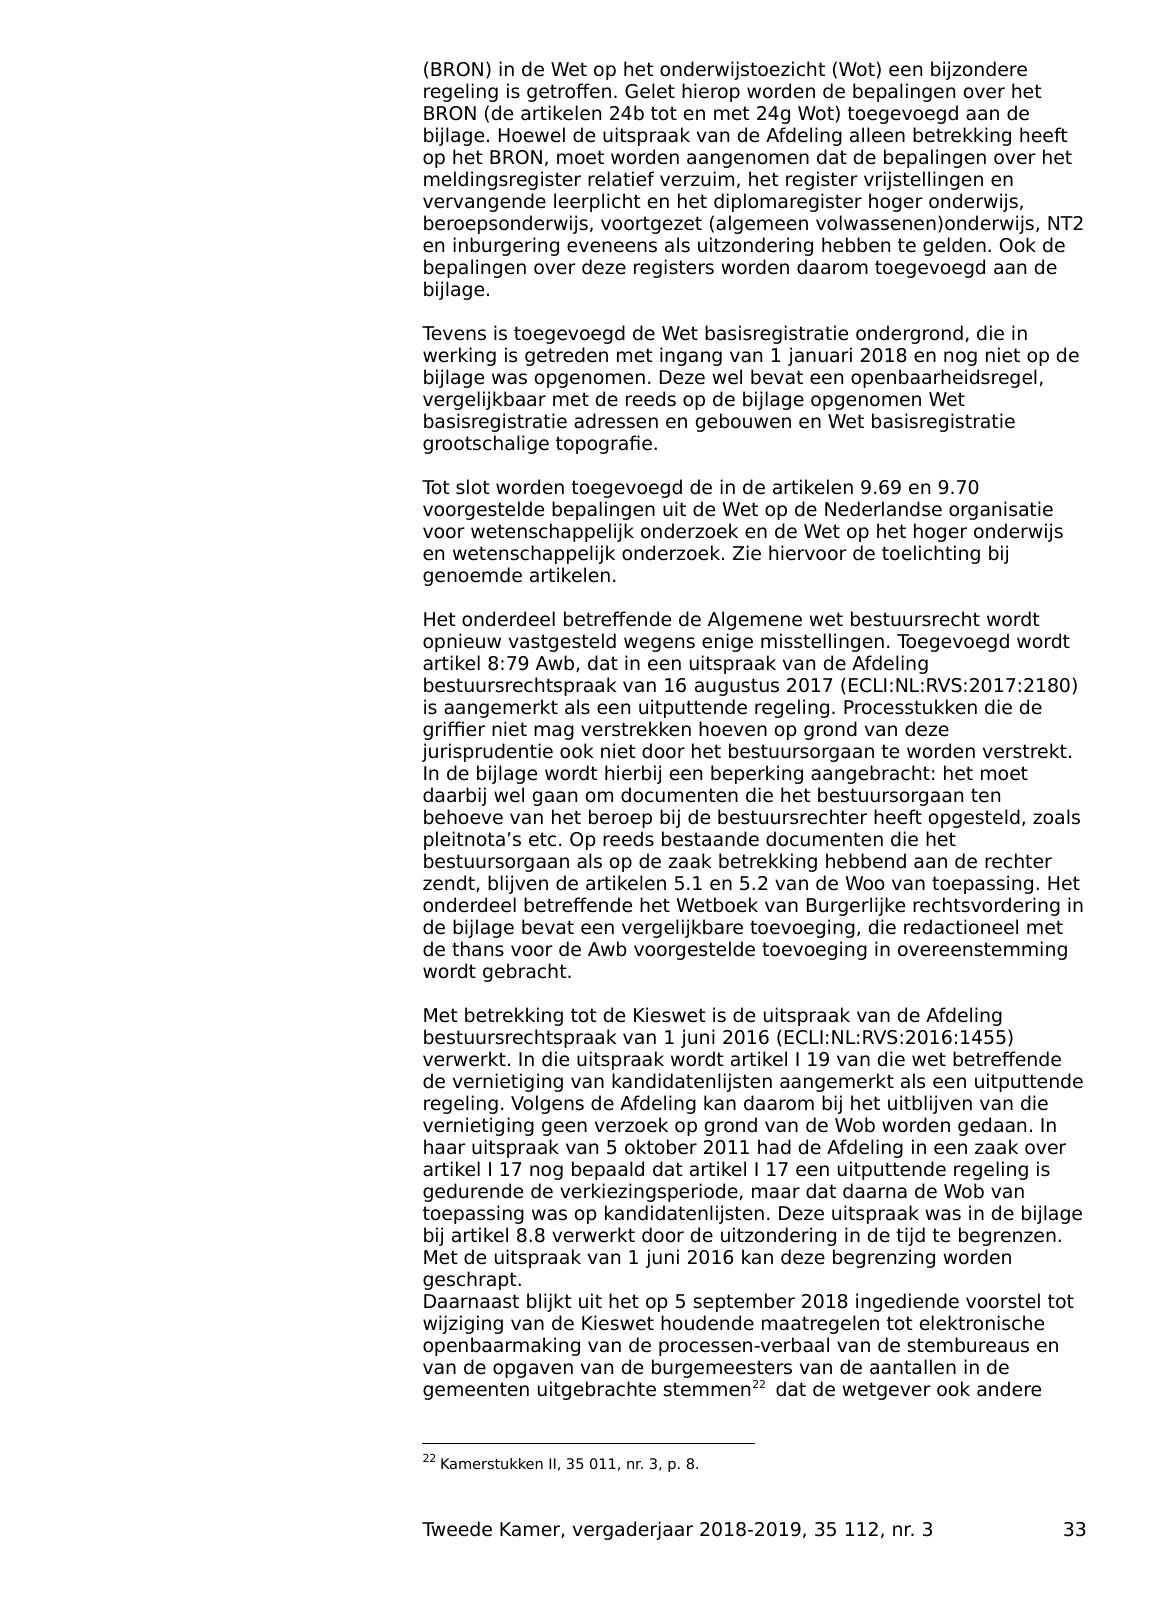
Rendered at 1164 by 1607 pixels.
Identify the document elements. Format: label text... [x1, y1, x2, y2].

text Kamerstukken II, 35 011, nr. 3, p. 8. [422, 1452, 1087, 1474]
text (BRON) in de Wet op het onderwijstoezicht (Wot) een bijzondere regeling is getroffen. Gelet hierop worden de bepalingen over het BRON (de artikelen 24b tot en met 24g Wot) toegevoegd aan de bijlage. Hoewel de uitspraak van de Afdeling alleen betrekking heeft op het BRON, moet worden aangenomen dat de bepalingen over het meldingsregister relatief verzuim, het register vrijstellingen en vervangende leerplicht en het diplomaregister hoger onderwijs, beroepsonderwijs, voortgezet (algemeen volwassenen)onderwijs, NT2 en inburgering eveneens als uitzondering hebben te gelden. Ook de bepalingen over deze registers worden daarom toegevoegd aan de bijlage. [422, 59, 1087, 301]
text Het onderdeel betreffende de Algemene wet bestuursrecht wordt opnieuw vastgesteld wegens enige misstellingen. Toegevoegd wordt artikel 8:79 Awb, dat in een uitspraak van de Afdeling bestuursrechtspraak van 16 augustus 2017 (ECLI:NL:RVS:2017:2180) is aangemerkt als een uitputtende regeling. Processtukken die de griffier niet mag verstrekken hoeven op grond van deze jurisprudentie ook niet door het bestuursorgaan te worden verstrekt. In de bijlage wordt hierbij een beperking aangebracht: het moet daarbij wel gaan om documenten die het bestuursorgaan ten behoeve van het beroep bij de bestuursrechter heeft opgesteld, zoals pleitnota’s etc. Op reeds bestaande documenten die het bestuursorgaan als op de zaak betrekking hebbend aan de rechter zendt, blijven de artikelen 5.1 en 5.2 van de Woo van toepassing. Het onderdeel betreffende het Wetboek van Burgerlijke rechtsvordering in de bijlage bevat een vergelijkbare toevoeging, die redactioneel met de thans voor de Awb voorgestelde toevoeging in overeenstemming wordt gebracht. [422, 609, 1087, 983]
text Daarnaast blijkt uit het op 5 september 2018 ingediende voorstel tot wijziging van de Kieswet houdende maatregelen tot elektronische openbaarmaking van de processen-verbaal van de stembureaus en van de opgaven van de burgemeesters van de aantallen in de gemeenten uitgebrachte stemmen dat de wetgever ook andere [422, 1291, 1087, 1401]
text Met betrekking tot de Kieswet is de uitspraak van de Afdeling bestuursrechtspraak van 1 juni 2016 (ECLI:NL:RVS:2016:1455) verwerkt. In die uitspraak wordt artikel I 19 van die wet betreffende de vernietiging van kandidatenlijsten aangemerkt als een uitputtende regeling. Volgens de Afdeling kan daarom bij het uitblijven van die vernietiging geen verzoek op grond van de Wob worden gedaan. In haar uitspraak van 5 oktober 2011 had de Afdeling in een zaak over artikel I 17 nog bepaald dat artikel I 17 een uitputtende regeling is gedurende de verkiezingsperiode, maar dat daarna de Wob van toepassing was op kandidatenlijsten. Deze uitspraak was in de bijlage bij artikel 8.8 verwerkt door de uitzondering in de tijd te begrenzen. Met de uitspraak van 1 juni 2016 kan deze begrenzing worden geschrapt. [422, 1005, 1087, 1291]
text Tot slot worden toegevoegd de in de artikelen 9.69 en 9.70 voorgestelde bepalingen uit de Wet op de Nederlandse organisatie voor wetenschappelijk onderzoek en de Wet op het hoger onderwijs en wetenschappelijk onderzoek. Zie hiervoor de toelichting bij genoemde artikelen. [422, 477, 1087, 587]
text Tevens is toegevoegd de Wet basisregistratie ondergrond, die in werking is getreden met ingang van 1 januari 2018 en nog niet op de bijlage was opgenomen. Deze wel bevat een openbaarheidsregel, vergelijkbaar met de reeds op de bijlage opgenomen Wet basisregistratie adressen en gebouwen en Wet basisregistratie grootschalige topografie. [422, 323, 1087, 455]
